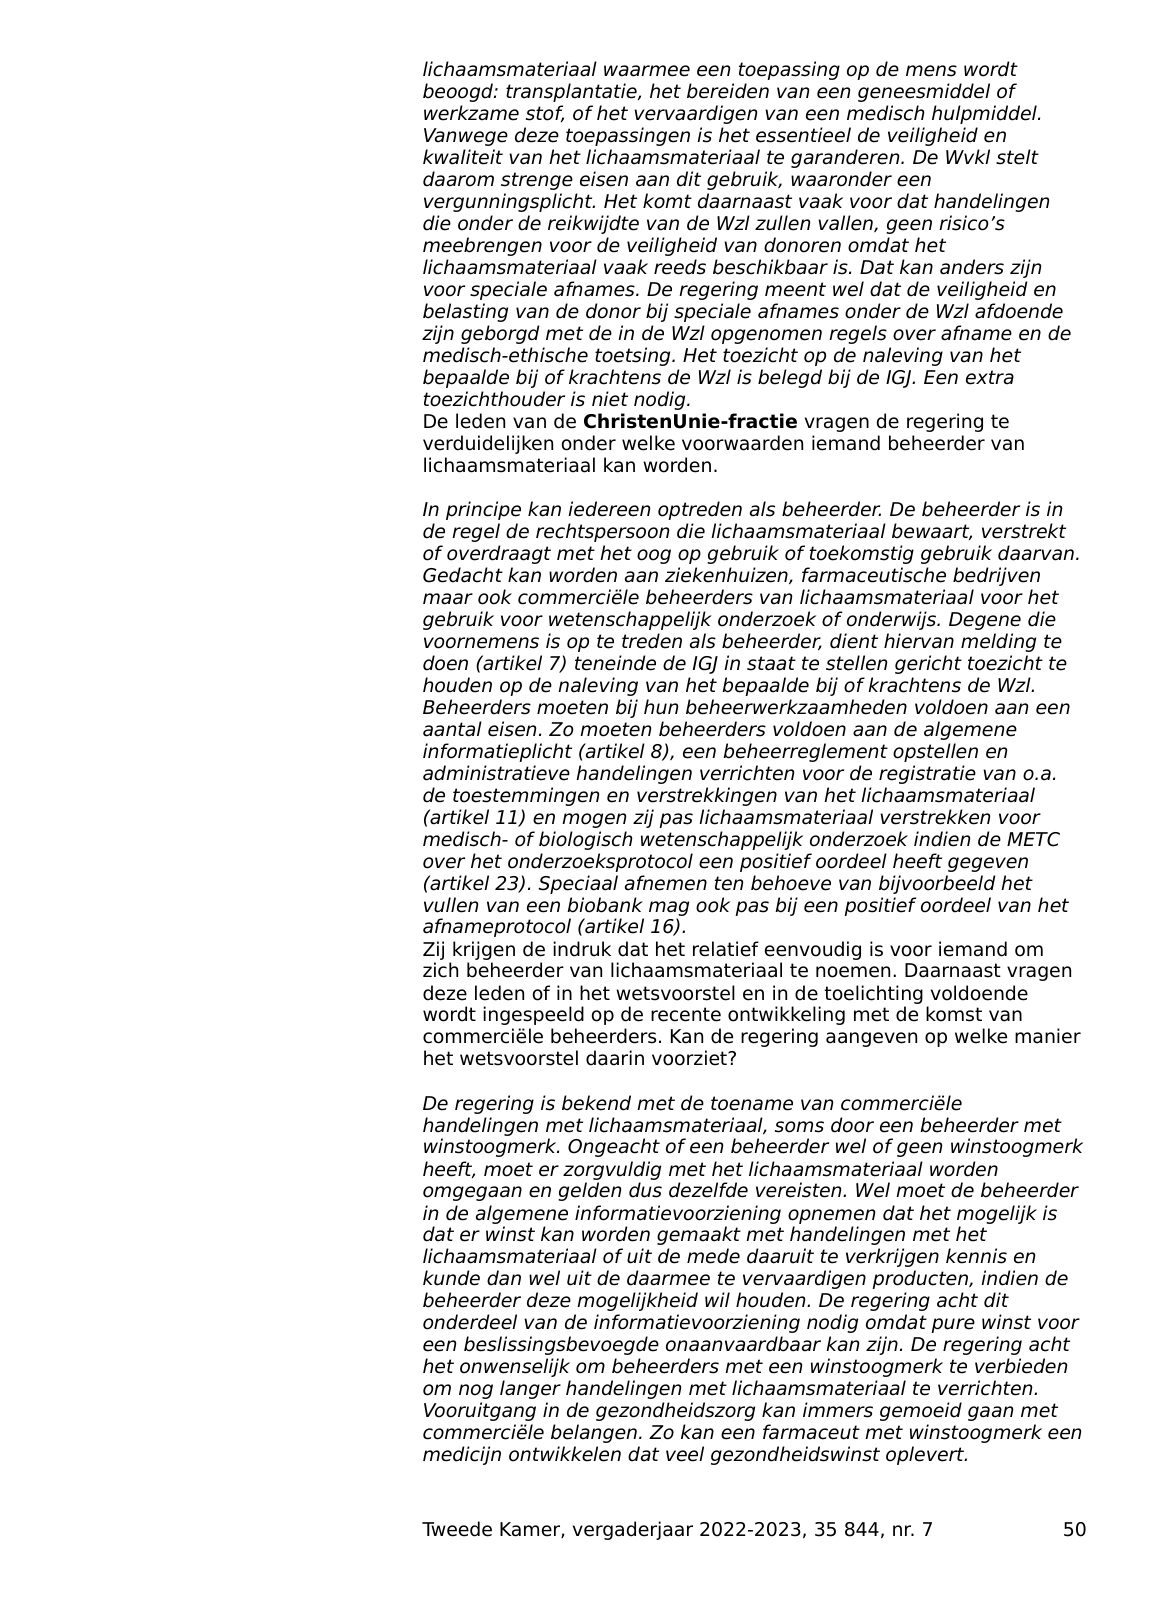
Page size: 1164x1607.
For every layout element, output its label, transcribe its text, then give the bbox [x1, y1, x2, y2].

text In principe kan iedereen optreden als beheerder. De beheerder is in de regel de rechtspersoon die lichaamsmateriaal bewaart, verstrekt of overdraagt met het oog op gebruik of toekomstig gebruik daarvan. Gedacht kan worden aan ziekenhuizen, farmaceutische bedrijven maar ook commerciële beheerders van lichaamsmateriaal voor het gebruik voor wetenschappelijk onderzoek of onderwijs. Degene die voornemens is op te treden als beheerder, dient hiervan melding te doen (artikel 7) teneinde de IGJ in staat te stellen gericht toezicht te houden op de naleving van het bepaalde bij of krachtens de Wzl. Beheerders moeten bij hun beheerwerkzaamheden voldoen aan een aantal eisen. Zo moeten beheerders voldoen aan de algemene informatieplicht (artikel 8), een beheerreglement opstellen en administratieve handelingen verrichten voor de registratie van o.a. de toestemmingen en verstrekkingen van het lichaamsmateriaal (artikel 11) en mogen zij pas lichaamsmateriaal verstrekken voor medisch- of biologisch wetenschappelijk onderzoek indien de METC over het onderzoeksprotocol een positief oordeel heeft gegeven (artikel 23). Speciaal afnemen ten behoeve van bijvoorbeeld het vullen van een biobank mag ook pas bij een positief oordeel van het afnameprotocol (artikel 16). [422, 499, 1087, 938]
text De regering is bekend met de toename van commerciële handelingen met lichaamsmateriaal, soms door een beheerder met winstoogmerk. Ongeacht of een beheerder wel of geen winstoogmerk heeft, moet er zorgvuldig met het lichaamsmateriaal worden omgegaan en gelden dus dezelfde vereisten. Wel moet de beheerder in de algemene informatievoorziening opnemen dat het mogelijk is dat er winst kan worden gemaakt met handelingen met het lichaamsmateriaal of uit de mede daaruit te verkrijgen kennis en kunde dan wel uit de daarmee te vervaardigen producten, indien de beheerder deze mogelijkheid wil houden. De regering acht dit onderdeel van de informatievoorziening nodig omdat pure winst voor een beslissingsbevoegde onaanvaardbaar kan zijn. De regering acht het onwenselijk om beheerders met een winstoogmerk te verbieden om nog langer handelingen met lichaamsmateriaal te verrichten. Vooruitgang in de gezondheidszorg kan immers gemoeid gaan met commerciële belangen. Zo kan een farmaceut met winstoogmerk een medicijn ontwikkelen dat veel gezondheidswinst oplevert. [422, 1092, 1087, 1466]
text lichaamsmateriaal waarmee een toepassing op de mens wordt beoogd: transplantatie, het bereiden van een geneesmiddel of werkzame stof, of het vervaardigen van een medisch hulpmiddel. Vanwege deze toepassingen is het essentieel de veiligheid en kwaliteit van het lichaamsmateriaal te garanderen. De Wvkl stelt daarom strenge eisen aan dit gebruik, waaronder een vergunningsplicht. Het komt daarnaast vaak voor dat handelingen die onder de reikwijdte van de Wzl zullen vallen, geen risico’s meebrengen voor de veiligheid van donoren omdat het lichaamsmateriaal vaak reeds beschikbaar is. Dat kan anders zijn voor speciale afnames. De regering meent wel dat de veiligheid en belasting van de donor bij speciale afnames onder de Wzl afdoende zijn geborgd met de in de Wzl opgenomen regels over afname en de medisch-ethische toetsing. Het toezicht op de naleving van het bepaalde bij of krachtens de Wzl is belegd bij de IGJ. Een extra toezichthouder is niet nodig. [422, 59, 1087, 411]
text De leden van de ChristenUnie-fractie vragen de regering te verduidelijken onder welke voorwaarden iemand beheerder van lichaamsmateriaal kan worden. [422, 411, 1087, 477]
text Zij krijgen de indruk dat het relatief eenvoudig is voor iemand om zich beheerder van lichaamsmateriaal te noemen. Daarnaast vragen deze leden of in het wetsvoorstel en in de toelichting voldoende wordt ingespeeld op de recente ontwikkeling met de komst van commerciële beheerders. Kan de regering aangeven op welke manier het wetsvoorstel daarin voorziet? [422, 938, 1087, 1070]
